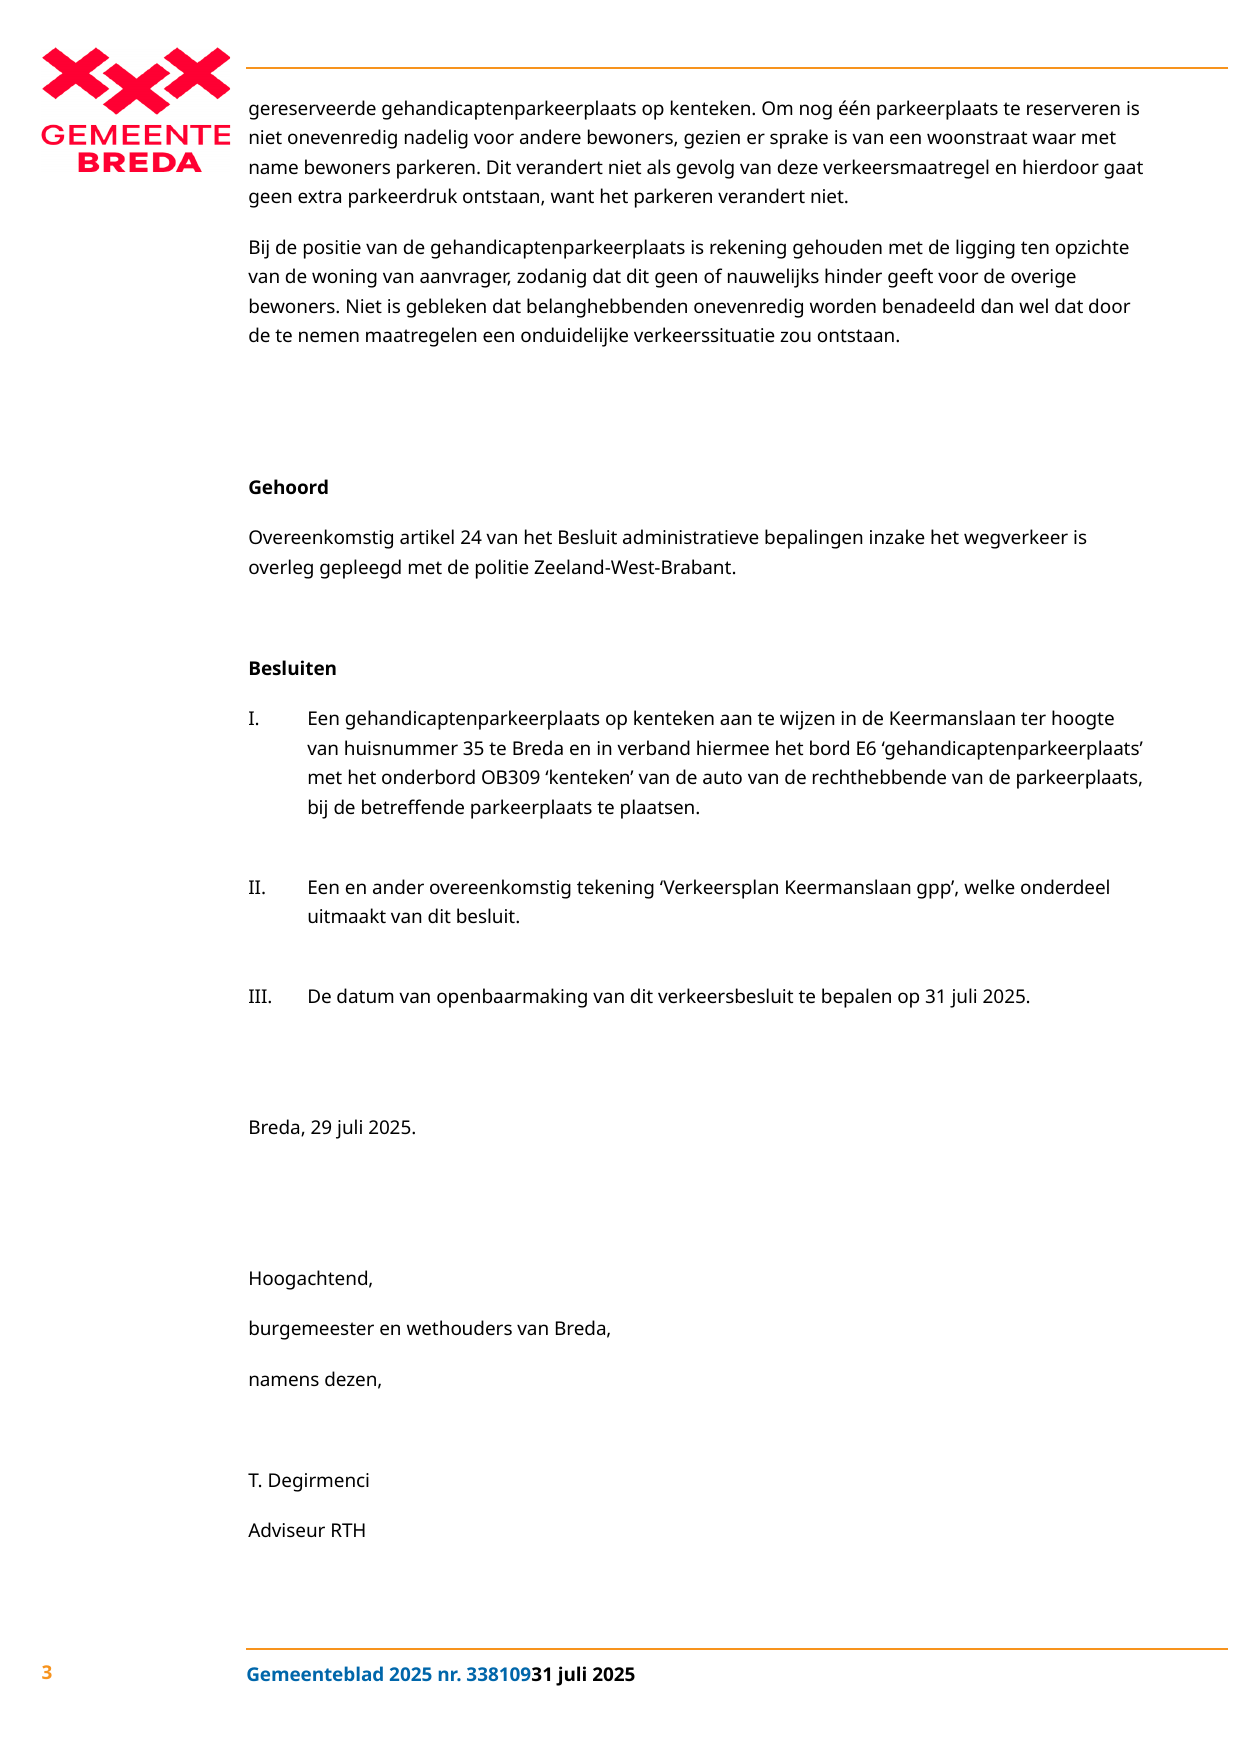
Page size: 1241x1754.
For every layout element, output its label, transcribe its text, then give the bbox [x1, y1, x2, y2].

list Een gehandicaptenparkeerplaats op kenteken aan te wijzen in de Keermanslaan ter hoogte van huisnummer 35 te Breda en in verband hiermee het bord E6 ‘gehandicaptenparkeerplaats’ met het onderbord OB309 ‘kenteken’ van de auto van de rechthebbende van de parkeerplaats, bij de betreffende parkeerplaats te plaatsen. [248, 705, 1152, 820]
text Gehoord [248, 474, 1152, 500]
list Een en ander overeenkomstig tekening ‘Verkeersplan Keermanslaan gpp’, welke onderdeel uitmaakt van dit besluit. [248, 874, 1152, 929]
text Bij de positie van de gehandicaptenparkeerplaats is rekening gehouden met de ligging ten opzichte van de woning van aanvrager, zodanig dat dit geen of nauwelijks hinder geeft voor de overige bewoners. Niet is gebleken dat belanghebbenden onevenredig worden benadeeld dan wel dat door de te nemen maatregelen een onduidelijke verkeerssituatie zou ontstaan. [248, 234, 1152, 348]
text burgemeester en wethouders van Breda, [248, 1316, 1152, 1341]
list De datum van openbaarmaking van dit verkeersbesluit te bepalen op 31 juli 2025. [248, 983, 1152, 1009]
text Hoogachtend, [248, 1265, 1152, 1291]
text gereserveerde gehandicaptenparkeerplaats op kenteken. Om nog één parkeerplaats te reserveren is niet onevenredig nadelig voor andere bewoners, gezien er sprake is van een woonstraat waar met name bewoners parkeren. Dit verandert niet als gevolg van deze verkeersmaatregel en hierdoor gaat geen extra parkeerdruk ontstaan, want het parkeren verandert niet. [248, 95, 1152, 209]
text Overeenkomstig artikel 24 van het Besluit administratieve bepalingen inzake het wegverkeer is overleg gepleegd met de politie Zeeland-West-Brabant. [248, 524, 1152, 580]
text Breda, 29 juli 2025. [248, 1114, 1152, 1140]
text Adviseur RTH [248, 1517, 1152, 1543]
text Besluiten [248, 655, 1152, 681]
text namens dezen, [248, 1366, 1152, 1392]
picture [41, 47, 231, 172]
text T. Degirmenci [248, 1467, 1152, 1493]
